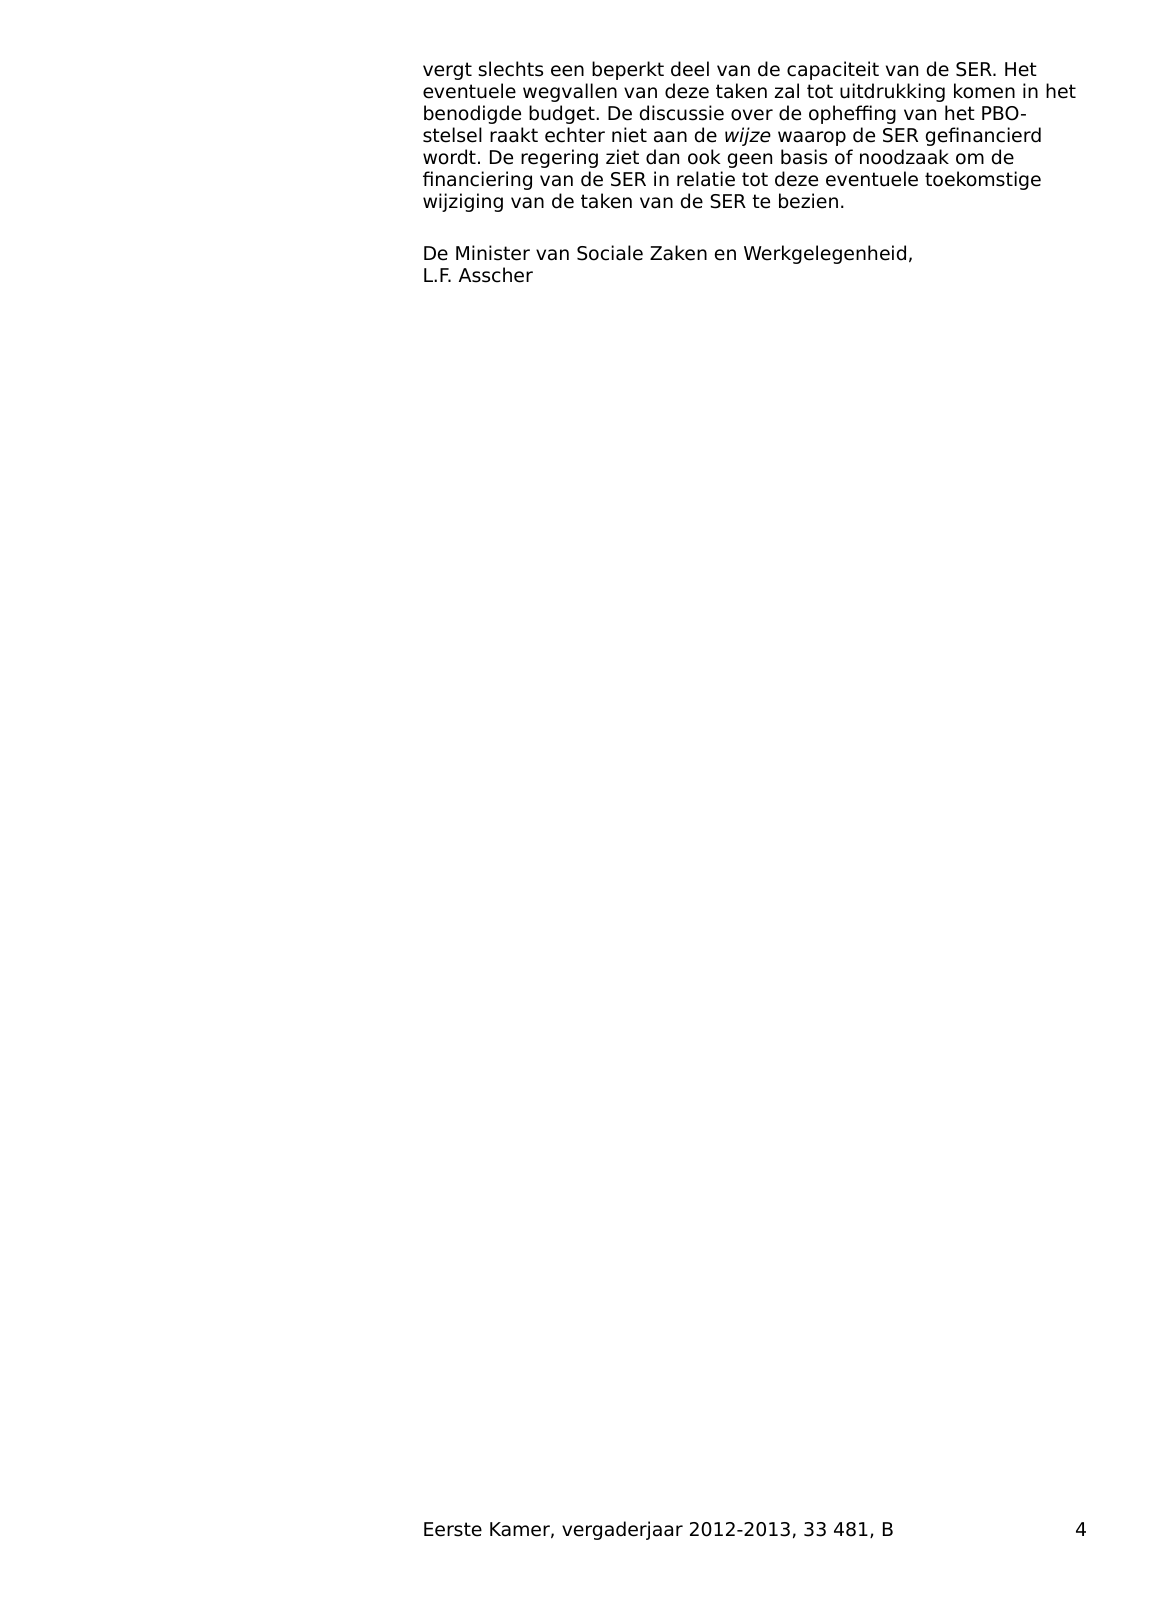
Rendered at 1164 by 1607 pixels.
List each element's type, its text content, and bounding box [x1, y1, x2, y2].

text De Minister van Sociale Zaken en Werkgelegenheid, L.F. Asscher [422, 243, 1087, 287]
text vergt slechts een beperkt deel van de capaciteit van de SER. Het eventuele wegvallen van deze taken zal tot uitdrukking komen in het benodigde budget. De discussie over de opheffing van het PBO-stelsel raakt echter niet aan de wijze waarop de SER gefinancierd wordt. De regering ziet dan ook geen basis of noodzaak om de financiering van de SER in relatie tot deze eventuele toekomstige wijziging van de taken van de SER te bezien. [422, 59, 1087, 213]
